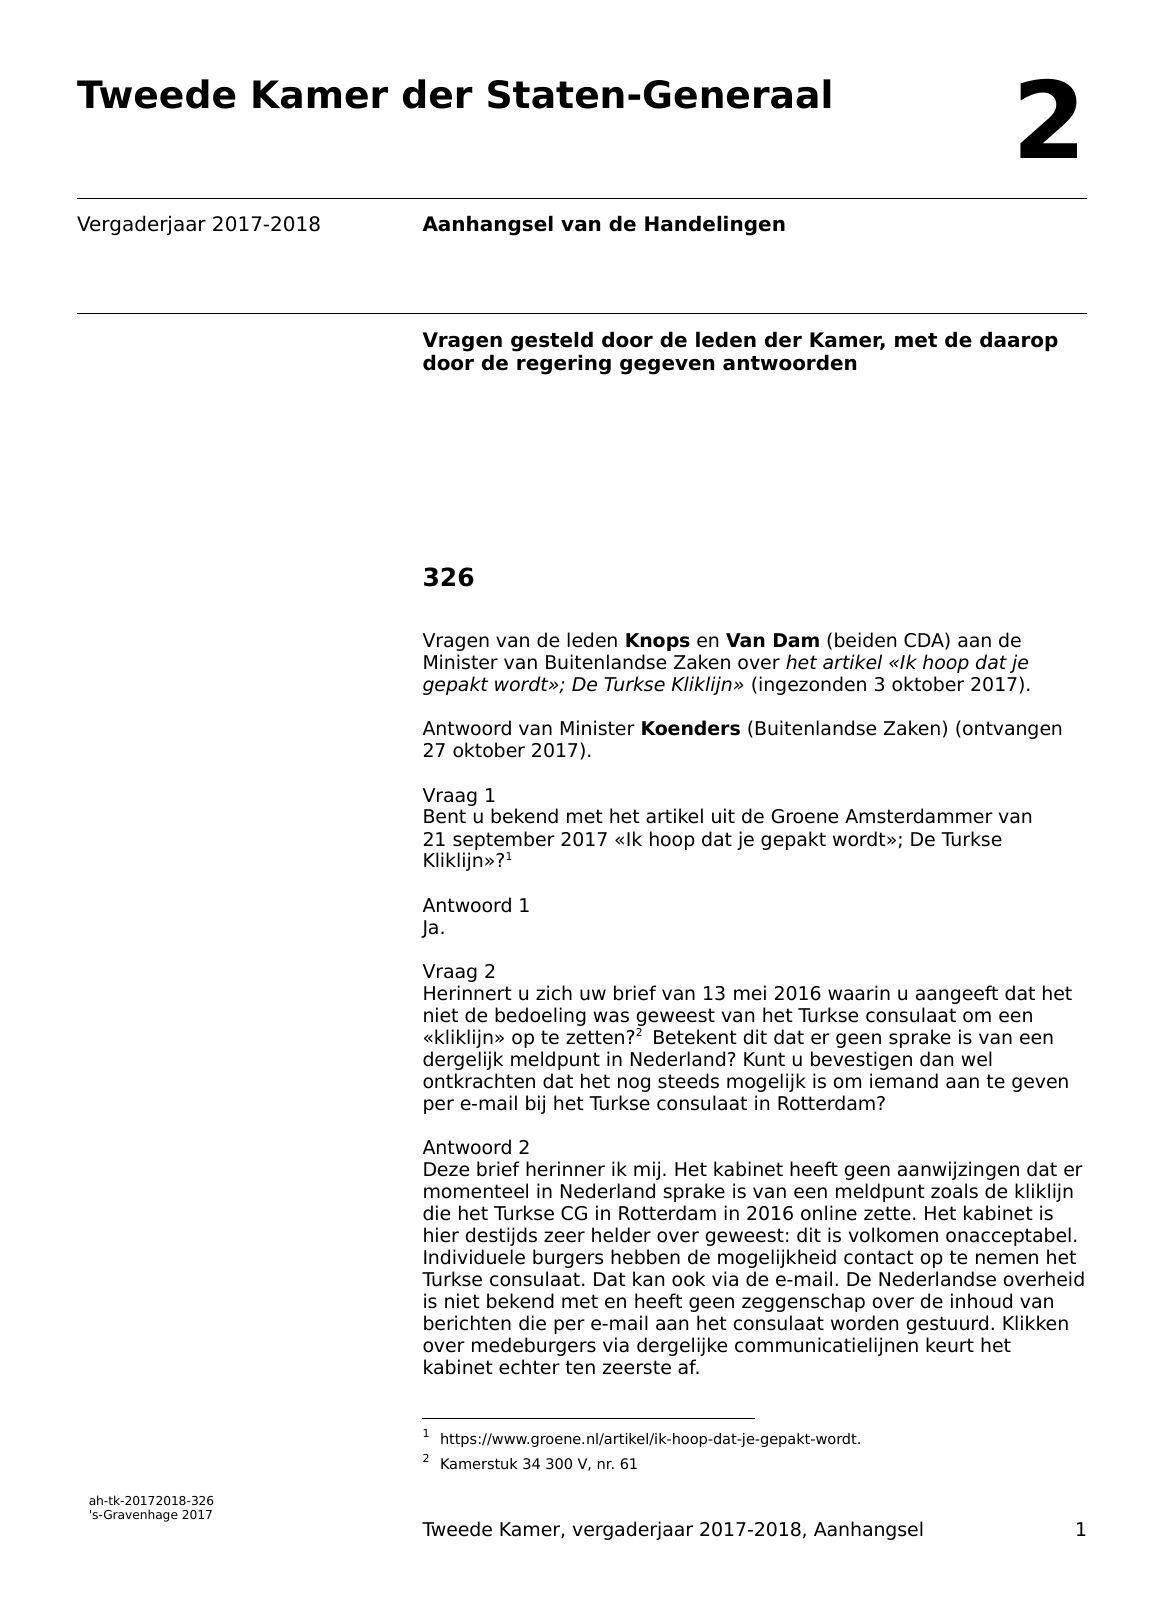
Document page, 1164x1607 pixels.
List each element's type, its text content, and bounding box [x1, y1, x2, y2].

text ah-tk-20172018-326 [88, 1494, 323, 1508]
text Antwoord 2 [422, 1137, 1087, 1159]
text https://www.groene.nl/artikel/ik-hoop-dat-je-gepakt-wordt. [422, 1427, 1087, 1449]
text Bent u bekend met het artikel uit de Groene Amsterdammer van 21 september 2017 «Ik hoop dat je gepakt wordt»; De Turkse Kliklijn»? [422, 806, 1087, 872]
text Deze brief herinner ik mij. Het kabinet heeft geen aanwijzingen dat er momenteel in Nederland sprake is van een meldpunt zoals de kliklijn die het Turkse CG in Rotterdam in 2016 online zette. Het kabinet is hier destijds zeer helder over geweest: dit is volkomen onacceptabel. Individuele burgers hebben de mogelijkheid contact op te nemen het Turkse consulaat. Dat kan ook via de e-mail. De Nederlandse overheid is niet bekend met en heeft geen zeggenschap over de inhoud van berichten die per e-mail aan het consulaat worden gestuurd. Klikken over medeburgers via dergelijke communicatielijnen keurt het kabinet echter ten zeerste af. [422, 1159, 1087, 1378]
text Vraag 2 [422, 961, 1087, 983]
text 326 [422, 563, 1087, 592]
text Herinnert u zich uw brief van 13 mei 2016 waarin u aangeeft dat het niet de bedoeling was geweest van het Turkse consulaat om een «kliklijn» op te zetten? Betekent dit dat er geen sprake is van een dergelijk meldpunt in Nederland? Kunt u bevestigen dan wel ontkrachten dat het nog steeds mogelijk is om iemand aan te geven per e-mail bij het Turkse consulaat in Rotterdam? [422, 983, 1087, 1114]
table_cell Vergaderjaar 2017-2018 [77, 199, 422, 313]
text Vragen van de leden Knops en Van Dam (beiden CDA) aan de Minister van Buitenlandse Zaken over het artikel «Ik hoop dat je gepakt wordt»; De Turkse Kliklijn» (ingezonden 3 oktober 2017). [422, 630, 1087, 696]
text Ja. [422, 917, 1087, 938]
text Kamerstuk 34 300 V, nr. 61 [422, 1452, 1087, 1474]
text Antwoord 1 [422, 894, 1087, 917]
text Vraag 1 [422, 784, 1087, 806]
table_cell Vragen gesteld door de leden der Kamer, met de daarop door de regering gegeven antwoorden [422, 314, 1087, 375]
table_cell Aanhangsel van de Handelingen [422, 199, 1087, 313]
text Antwoord van Minister Koenders (Buitenlandse Zaken) (ontvangen 27 oktober 2017). [422, 718, 1087, 762]
table_header Tweede Kamer der Staten-Generaal [77, 59, 886, 198]
text 's-Gravenhage 2017 [88, 1508, 323, 1522]
table_cell [77, 314, 422, 375]
table_header 2 [886, 59, 1087, 198]
